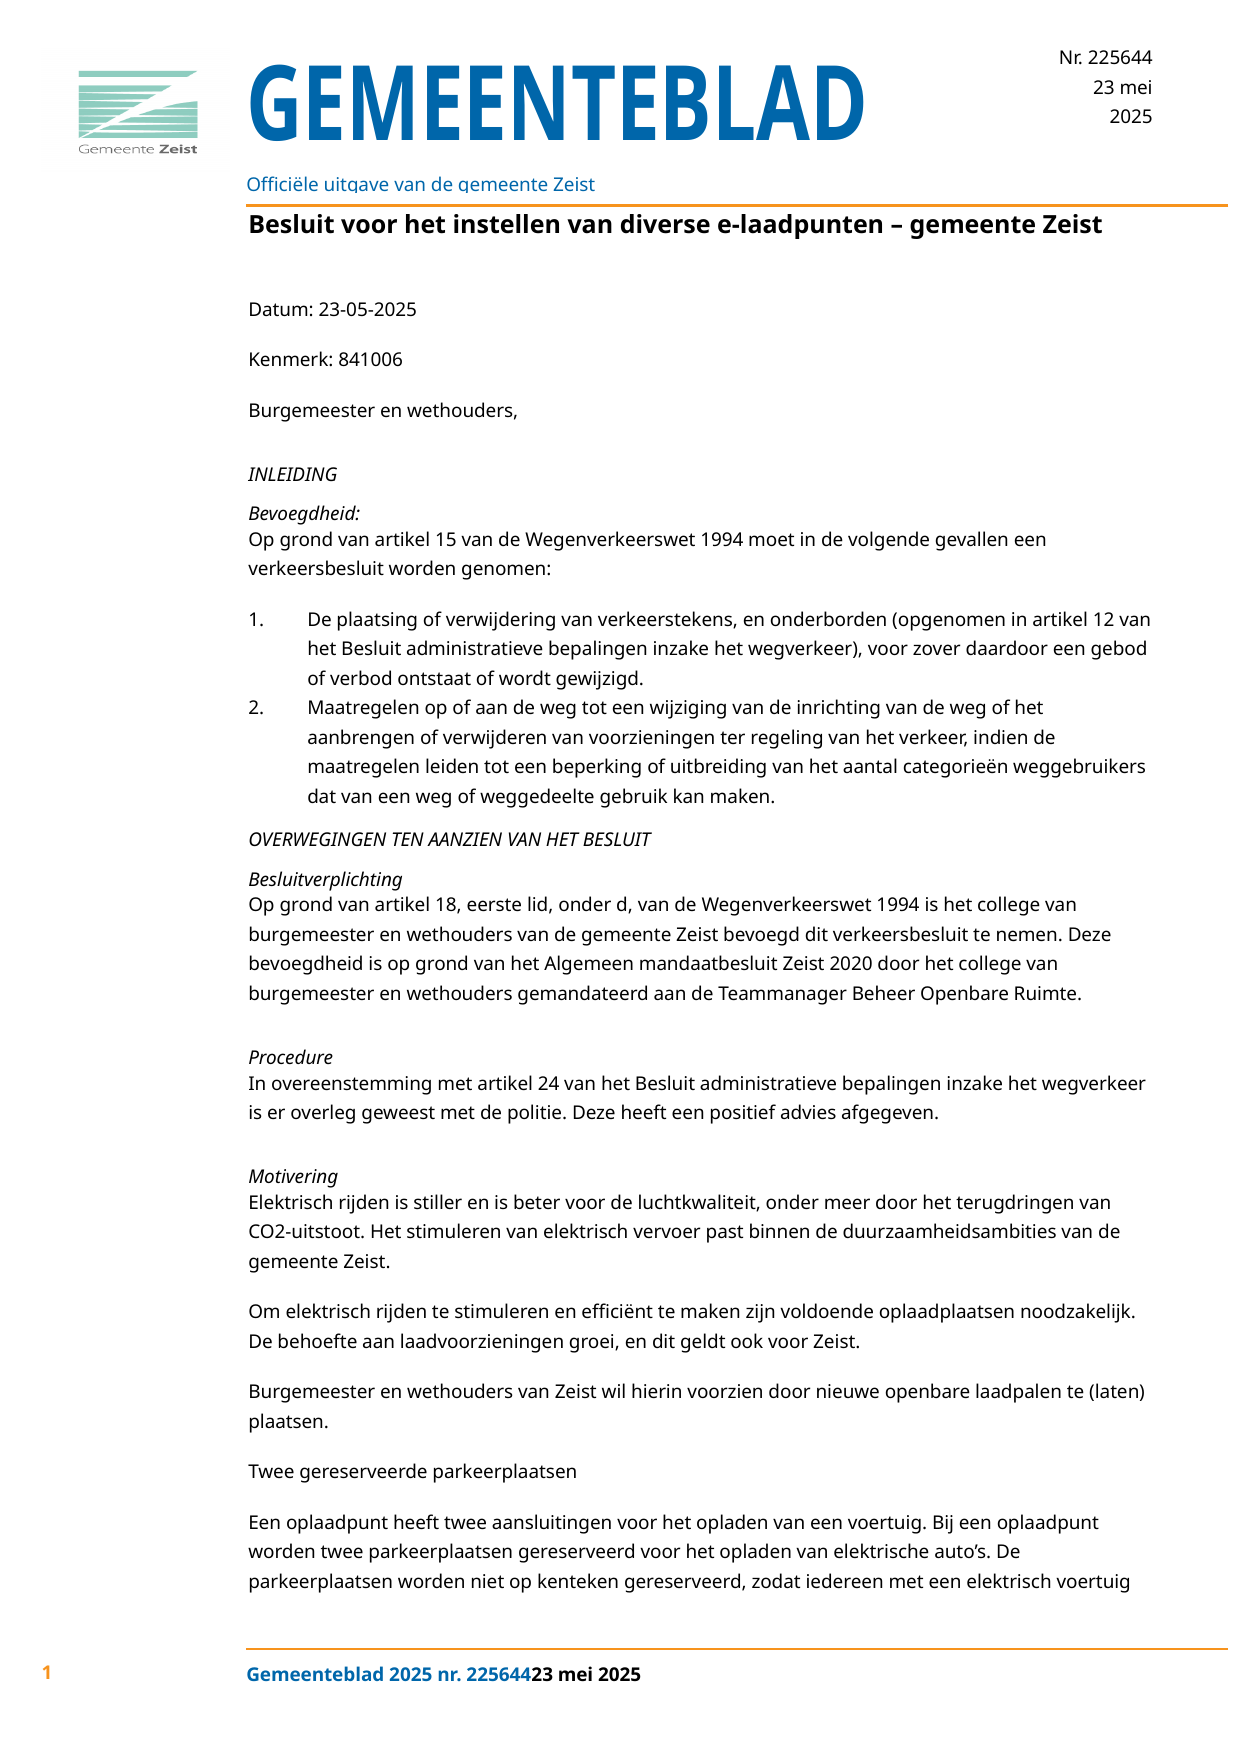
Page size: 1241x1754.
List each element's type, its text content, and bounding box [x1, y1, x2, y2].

text Motivering [248, 1163, 1152, 1189]
text Elektrisch rijden is stiller en is beter voor de luchtkwaliteit, onder meer door het terugdringen van CO2-uitstoot. Het stimuleren van elektrisch vervoer past binnen de duurzaamheidsambities van de gemeente Zeist. [248, 1189, 1152, 1274]
text Burgemeester en wethouders, [248, 397, 1152, 423]
text Op grond van artikel 18, eerste lid, onder d, van de Wegenverkeerswet 1994 is het college van burgemeester en wethouders van de gemeente Zeist bevoegd dit verkeersbesluit te nemen. Deze bevoegdheid is op grond van het Algemeen mandaatbesluit Zeist 2020 door het college van burgemeester en wethouders gemandateerd aan de Teammanager Beheer Openbare Ruimte. [248, 891, 1152, 1006]
text Bevoegdheid: [248, 500, 1152, 526]
text Twee gereserveerde parkeerplaatsen [248, 1459, 1152, 1484]
picture [41, 47, 231, 172]
text Burgemeester en wethouders van Zeist wil hierin voorzien door nieuwe openbare laadpalen te (laten) plaatsen. [248, 1379, 1152, 1434]
text INLEIDING [248, 461, 1152, 487]
text OVERWEGINGEN TEN AANZIEN VAN HET BESLUIT [248, 826, 1152, 852]
text Om elektrisch rijden te stimuleren en efficiënt te maken zijn voldoende oplaadplaatsen noodzakelijk. De behoefte aan laadvoorzieningen groei, en dit geldt ook voor Zeist. [248, 1299, 1152, 1354]
text Besluitverplichting [248, 866, 1152, 891]
text Procedure [248, 1044, 1152, 1070]
text Op grond van artikel 15 van de Wegenverkeerswet 1994 moet in de volgende gevallen een verkeersbesluit worden genomen: [248, 526, 1152, 581]
text Een oplaadpunt heeft twee aansluitingen voor het opladen van een voertuig. Bij een oplaadpunt worden twee parkeerplaatsen gereserveerd voor het opladen van elektrische auto’s. De parkeerplaatsen worden niet op kenteken gereserveerd, zodat iedereen met een elektrisch voertuig [248, 1509, 1152, 1594]
list Maatregelen op of aan de weg tot een wijziging van de inrichting van de weg of het aanbrengen of verwijderen van voorzieningen ter regeling van het verkeer, indien de maatregelen leiden tot een beperking of uitbreiding van het aantal categorieën weggebruikers dat van een weg of weggedeelte gebruik kan maken. [248, 694, 1152, 809]
text Besluit voor het instellen van diverse e-laadpunten – gemeente Zeist [248, 207, 1152, 241]
list De plaatsing of verwijdering van verkeerstekens, en onderborden (opgenomen in artikel 12 van het Besluit administratieve bepalingen inzake het wegverkeer), voor zover daardoor een gebod of verbod ontstaat of wordt gewijzigd. [248, 606, 1152, 691]
text Datum: 23-05-2025 [248, 296, 1152, 322]
text In overeenstemming met artikel 24 van het Besluit administratieve bepalingen inzake het wegverkeer is er overleg geweest met de politie. Deze heeft een positief advies afgegeven. [248, 1070, 1152, 1125]
text Kenmerk: 841006 [248, 346, 1152, 372]
